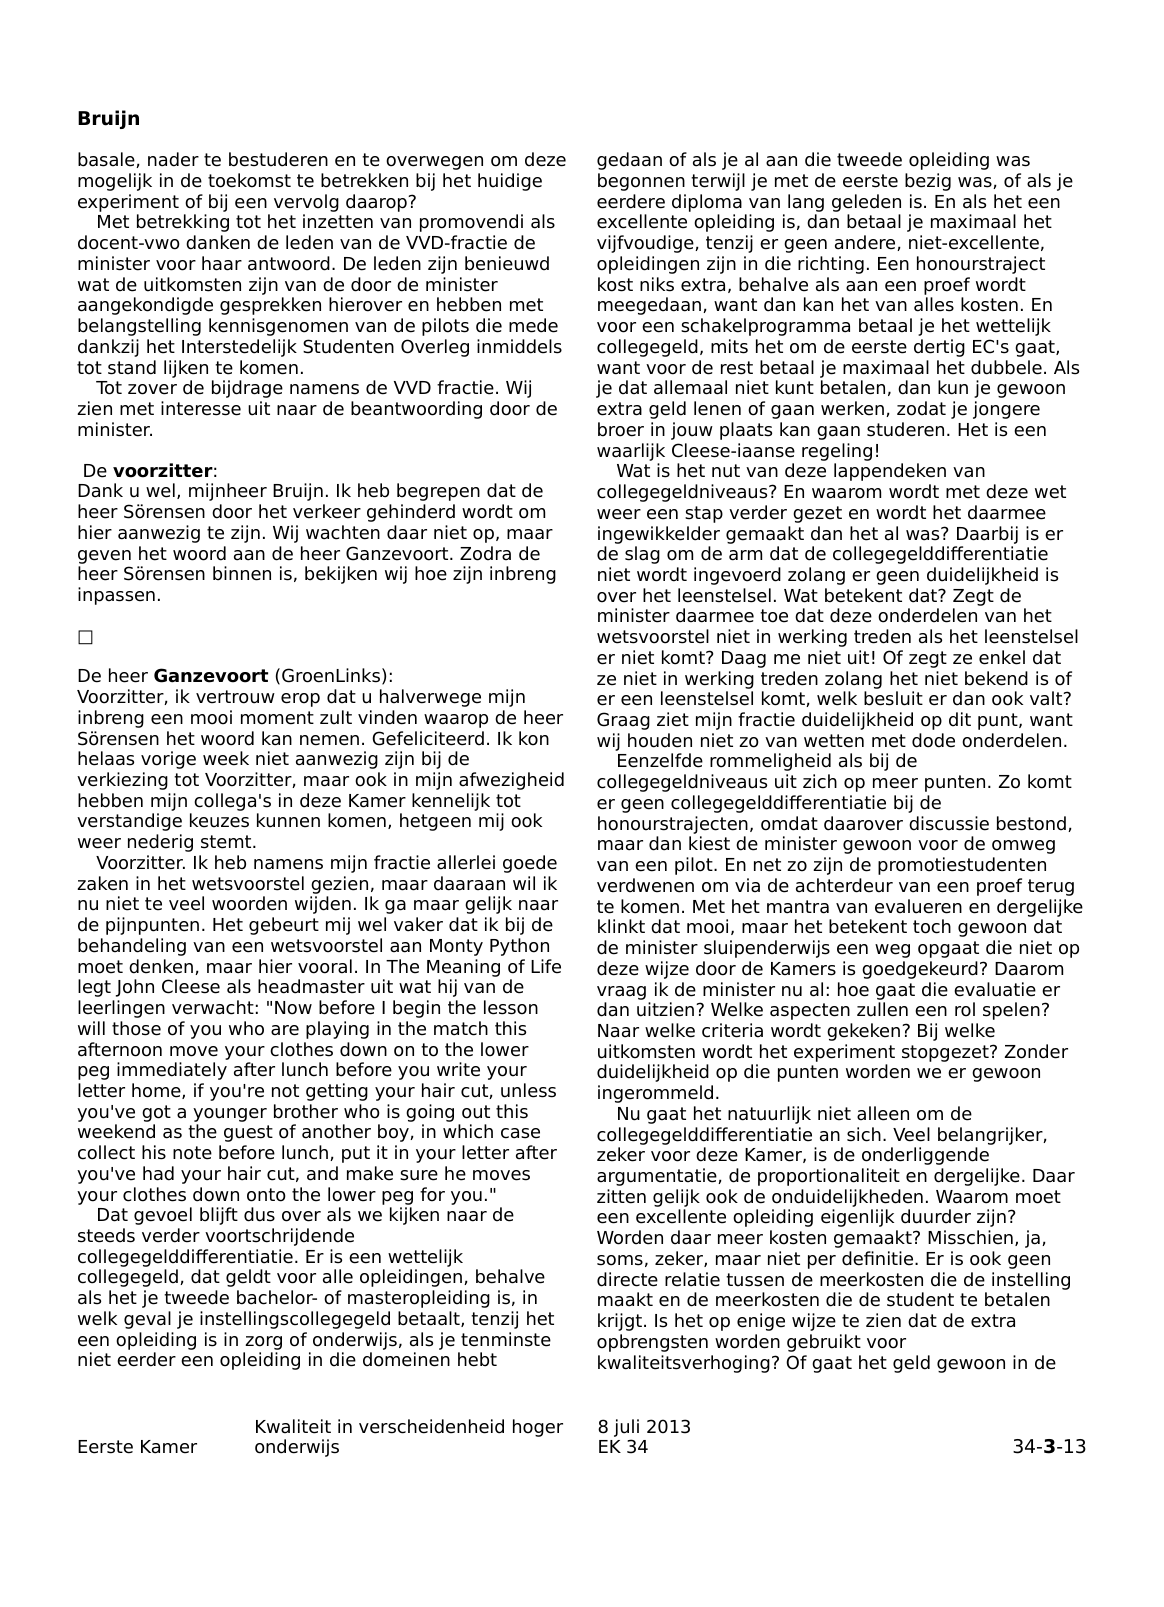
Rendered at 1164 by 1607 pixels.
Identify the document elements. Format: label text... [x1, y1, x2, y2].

text Tot zover de bijdrage namens de VVD fractie. Wij zien met interesse uit naar de beantwoording door de minister. [77, 378, 567, 440]
text Voorzitter, ik vertrouw erop dat u halverwege mijn inbreng een mooi moment zult vinden waarop de heer Sörensen het woord kan nemen. Gefeliciteerd. Ik kon helaas vorige week niet aanwezig zijn bij de verkiezing tot Voorzitter, maar ook in mijn afwezigheid hebben mijn collega's in deze Kamer kennelijk tot verstandige keuzes kunnen komen, hetgeen mij ook weer nederig stemt. [77, 687, 567, 853]
text De voorzitter: [77, 460, 567, 481]
text Wat is het nut van deze lappendeken van collegegeldniveaus? En waarom wordt met deze wet weer een stap verder gezet en wordt het daarmee ingewikkelder gemaakt dan het al was? Daarbij is er de slag om de arm dat de collegegelddifferentiatie niet wordt ingevoerd zolang er geen duidelijkheid is over het leenstelsel. Wat betekent dat? Zegt de minister daarmee toe dat deze onderdelen van het wetsvoorstel niet in werking treden als het leenstelsel er niet komt? Daag me niet uit! Of zegt ze enkel dat ze niet in werking treden zolang het niet bekend is of er een leenstelsel komt, welk besluit er dan ook valt? Graag ziet mijn fractie duidelijkheid op dit punt, want wij houden niet zo van wetten met dode onderdelen. [596, 461, 1087, 751]
text □ [77, 626, 567, 646]
text Nu gaat het natuurlijk niet alleen om de collegegelddifferentiatie an sich. Veel belangrijker, zeker voor deze Kamer, is de onderliggende argumentatie, de proportionaliteit en dergelijke. Daar zitten gelijk ook de onduidelijkheden. Waarom moet een excellente opleiding eigenlijk duurder zijn? Worden daar meer kosten gemaakt? Misschien, ja, soms, zeker, maar niet per definitie. Er is ook geen directe relatie tussen de meerkosten die de instelling maakt en de meerkosten die de student te betalen krijgt. Is het op enige wijze te zien dat de extra opbrengsten worden gebruikt voor kwaliteitsverhoging? Of gaat het geld gewoon in de [596, 1104, 1087, 1373]
text Eenzelfde rommeligheid als bij de collegegeldniveaus uit zich op meer punten. Zo komt er geen collegegelddifferentiatie bij de honourstrajecten, omdat daarover discussie bestond, maar dan kiest de minister gewoon voor de omweg van een pilot. En net zo zijn de promotiestudenten verdwenen om via de achterdeur van een proef terug te komen. Met het mantra van evalueren en dergelijke klinkt dat mooi, maar het betekent toch gewoon dat de minister sluipenderwijs een weg opgaat die niet op deze wijze door de Kamers is goedgekeurd? Daarom vraag ik de minister nu al: hoe gaat die evaluatie er dan uitzien? Welke aspecten zullen een rol spelen? Naar welke criteria wordt gekeken? Bij welke uitkomsten wordt het experiment stopgezet? Zonder duidelijkheid op die punten worden we er gewoon ingerommeld. [596, 751, 1087, 1104]
text Met betrekking tot het inzetten van promovendi als docent-vwo danken de leden van de VVD-fractie de minister voor haar antwoord. De leden zijn benieuwd wat de uitkomsten zijn van de door de minister aangekondigde gesprekken hierover en hebben met belangstelling kennisgenomen van de pilots die mede dankzij het Interstedelijk Studenten Overleg inmiddels tot stand lijken te komen. [77, 212, 567, 378]
text basale, nader te bestuderen en te overwegen om deze mogelijk in de toekomst te betrekken bij het huidige experiment of bij een vervolg daarop? [77, 150, 567, 212]
text De heer Ganzevoort (GroenLinks): [77, 666, 567, 687]
text gedaan of als je al aan die tweede opleiding was begonnen terwijl je met de eerste bezig was, of als je eerdere diploma van lang geleden is. En als het een excellente opleiding is, dan betaal je maximaal het vijfvoudige, tenzij er geen andere, niet-excellente, opleidingen zijn in die richting. Een honourstraject kost niks extra, behalve als aan een proef wordt meegedaan, want dan kan het van alles kosten. En voor een schakelprogramma betaal je het wettelijk collegegeld, mits het om de eerste dertig EC's gaat, want voor de rest betaal je maximaal het dubbele. Als je dat allemaal niet kunt betalen, dan kun je gewoon extra geld lenen of gaan werken, zodat je jongere broer in jouw plaats kan gaan studeren. Het is een waarlijk Cleese-iaanse regeling! [596, 150, 1087, 461]
text Voorzitter. Ik heb namens mijn fractie allerlei goede zaken in het wetsvoorstel gezien, maar daaraan wil ik nu niet te veel woorden wijden. Ik ga maar gelijk naar de pijnpunten. Het gebeurt mij wel vaker dat ik bij de behandeling van een wetsvoorstel aan Monty Python moet denken, maar hier vooral. In The Meaning of Life legt John Cleese als headmaster uit wat hij van de leerlingen verwacht: "Now before I begin the lesson will those of you who are playing in the match this afternoon move your clothes down on to the lower peg immediately after lunch before you write your letter home, if you're not getting your hair cut, unless you've got a younger brother who is going out this weekend as the guest of another boy, in which case collect his note before lunch, put it in your letter after you've had your hair cut, and make sure he moves your clothes down onto the lower peg for you." [77, 853, 567, 1205]
text Dank u wel, mijnheer Bruijn. Ik heb begrepen dat de heer Sörensen door het verkeer gehinderd wordt om hier aanwezig te zijn. Wij wachten daar niet op, maar geven het woord aan de heer Ganzevoort. Zodra de heer Sörensen binnen is, bekijken wij hoe zijn inbreng inpassen. [77, 481, 567, 606]
text Dat gevoel blijft dus over als we kijken naar de steeds verder voortschrijdende collegegelddifferentiatie. Er is een wettelijk collegegeld, dat geldt voor alle opleidingen, behalve als het je tweede bachelor- of masteropleiding is, in welk geval je instellingscollegegeld betaalt, tenzij het een opleiding is in zorg of onderwijs, als je tenminste niet eerder een opleiding in die domeinen hebt [77, 1205, 567, 1371]
